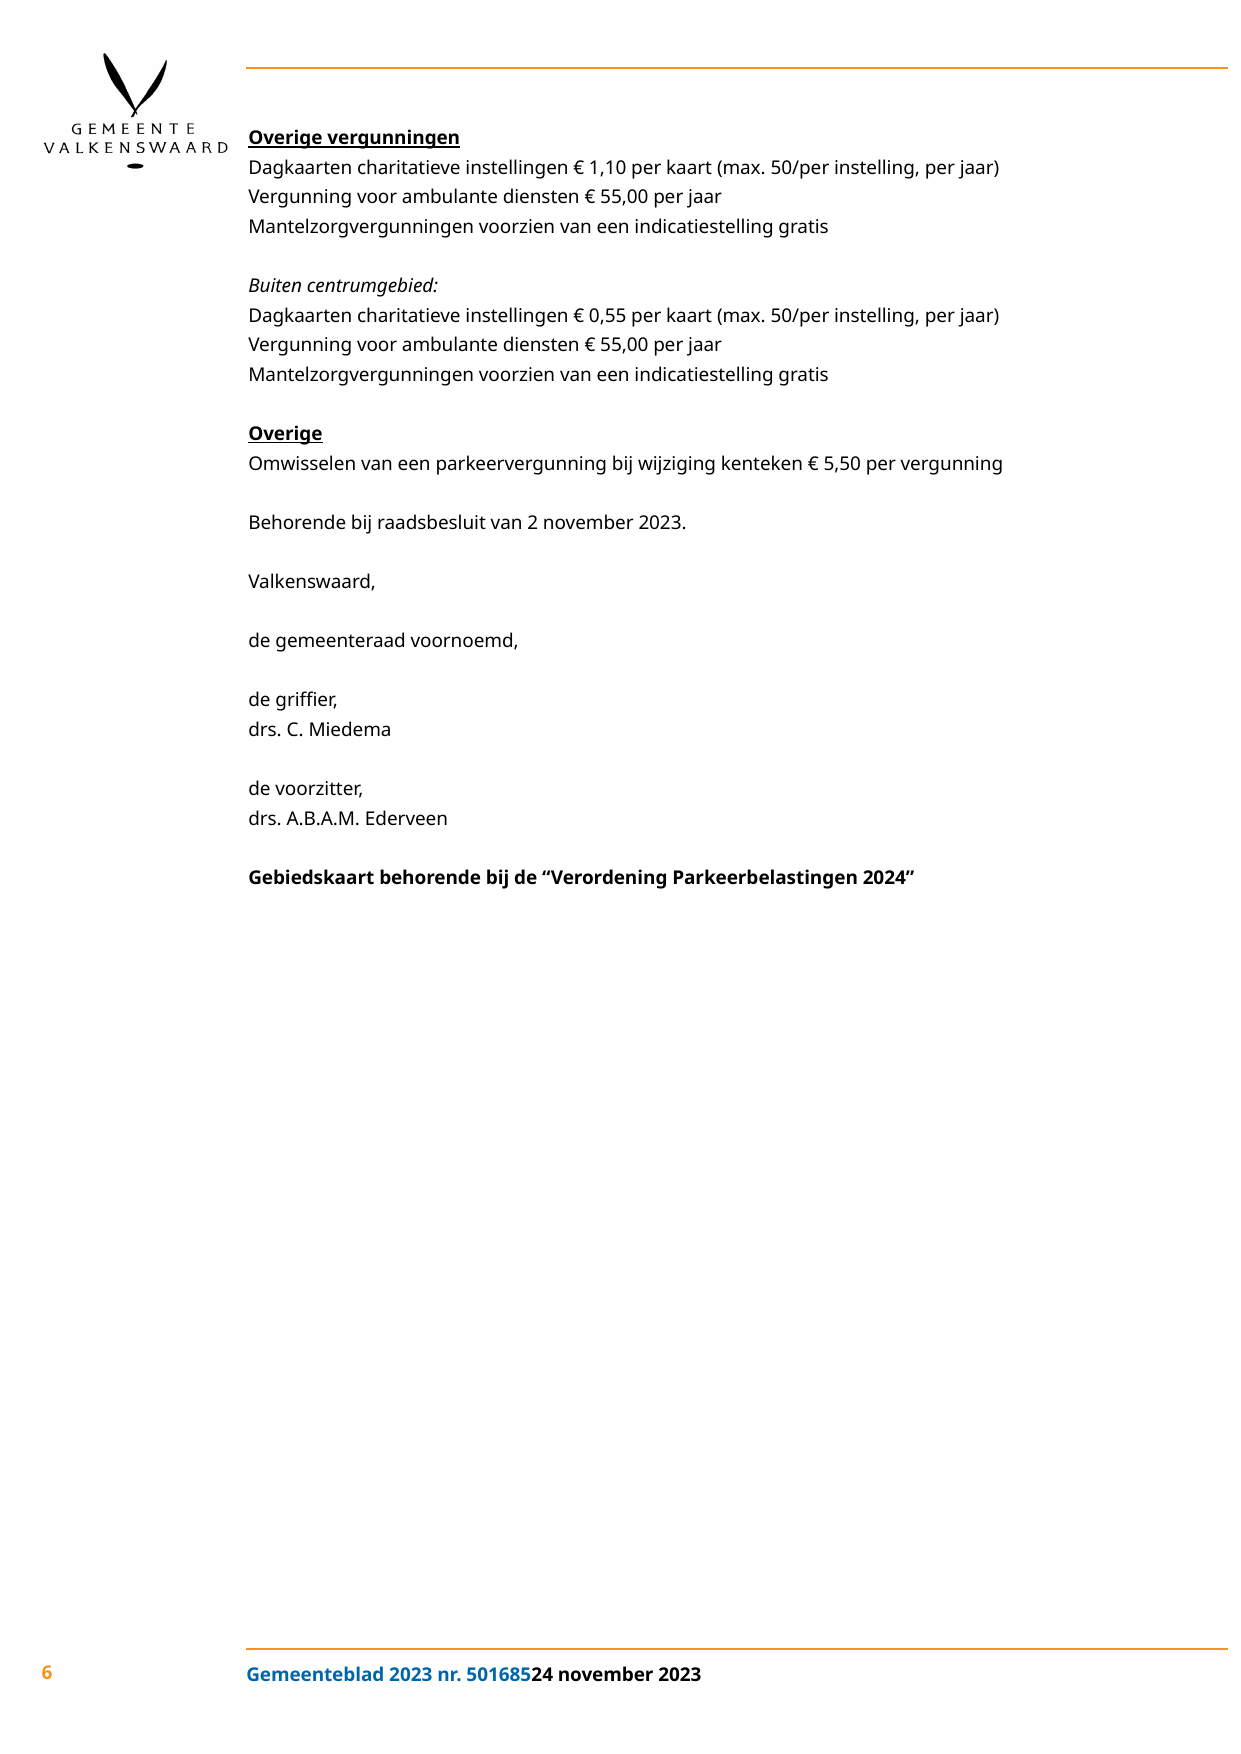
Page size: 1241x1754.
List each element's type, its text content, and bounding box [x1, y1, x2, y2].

text Valkenswaard, [248, 568, 1152, 594]
text Overige vergunningen [248, 124, 1152, 150]
text Mantelzorgvergunningen voorzien van een indicatiestelling gratis [248, 361, 1152, 387]
text Gebiedskaart behorende bij de “Verordening Parkeerbelastingen 2024” [248, 864, 1152, 890]
text de voorzitter, [248, 775, 1152, 801]
text Vergunning voor ambulante diensten € 55,00 per jaar [248, 331, 1152, 357]
picture [41, 47, 231, 172]
text drs. C. Miedema [248, 716, 1152, 742]
text Vergunning voor ambulante diensten € 55,00 per jaar [248, 183, 1152, 209]
text Mantelzorgvergunningen voorzien van een indicatiestelling gratis [248, 213, 1152, 239]
text Dagkaarten charitatieve instellingen € 0,55 per kaart (max. 50/per instelling, per jaar) [248, 302, 1152, 328]
text drs. A.B.A.M. Ederveen [248, 805, 1152, 831]
text de gemeenteraad voornoemd, [248, 627, 1152, 653]
text Behorende bij raadsbesluit van 2 november 2023. [248, 509, 1152, 535]
text de griffier, [248, 686, 1152, 712]
text Buiten centrumgebied: [248, 272, 1152, 298]
text Overige [248, 420, 1152, 446]
text Omwisselen van een parkeervergunning bij wijziging kenteken € 5,50 per vergunning [248, 450, 1152, 476]
text Dagkaarten charitatieve instellingen € 1,10 per kaart (max. 50/per instelling, per jaar) [248, 154, 1152, 180]
